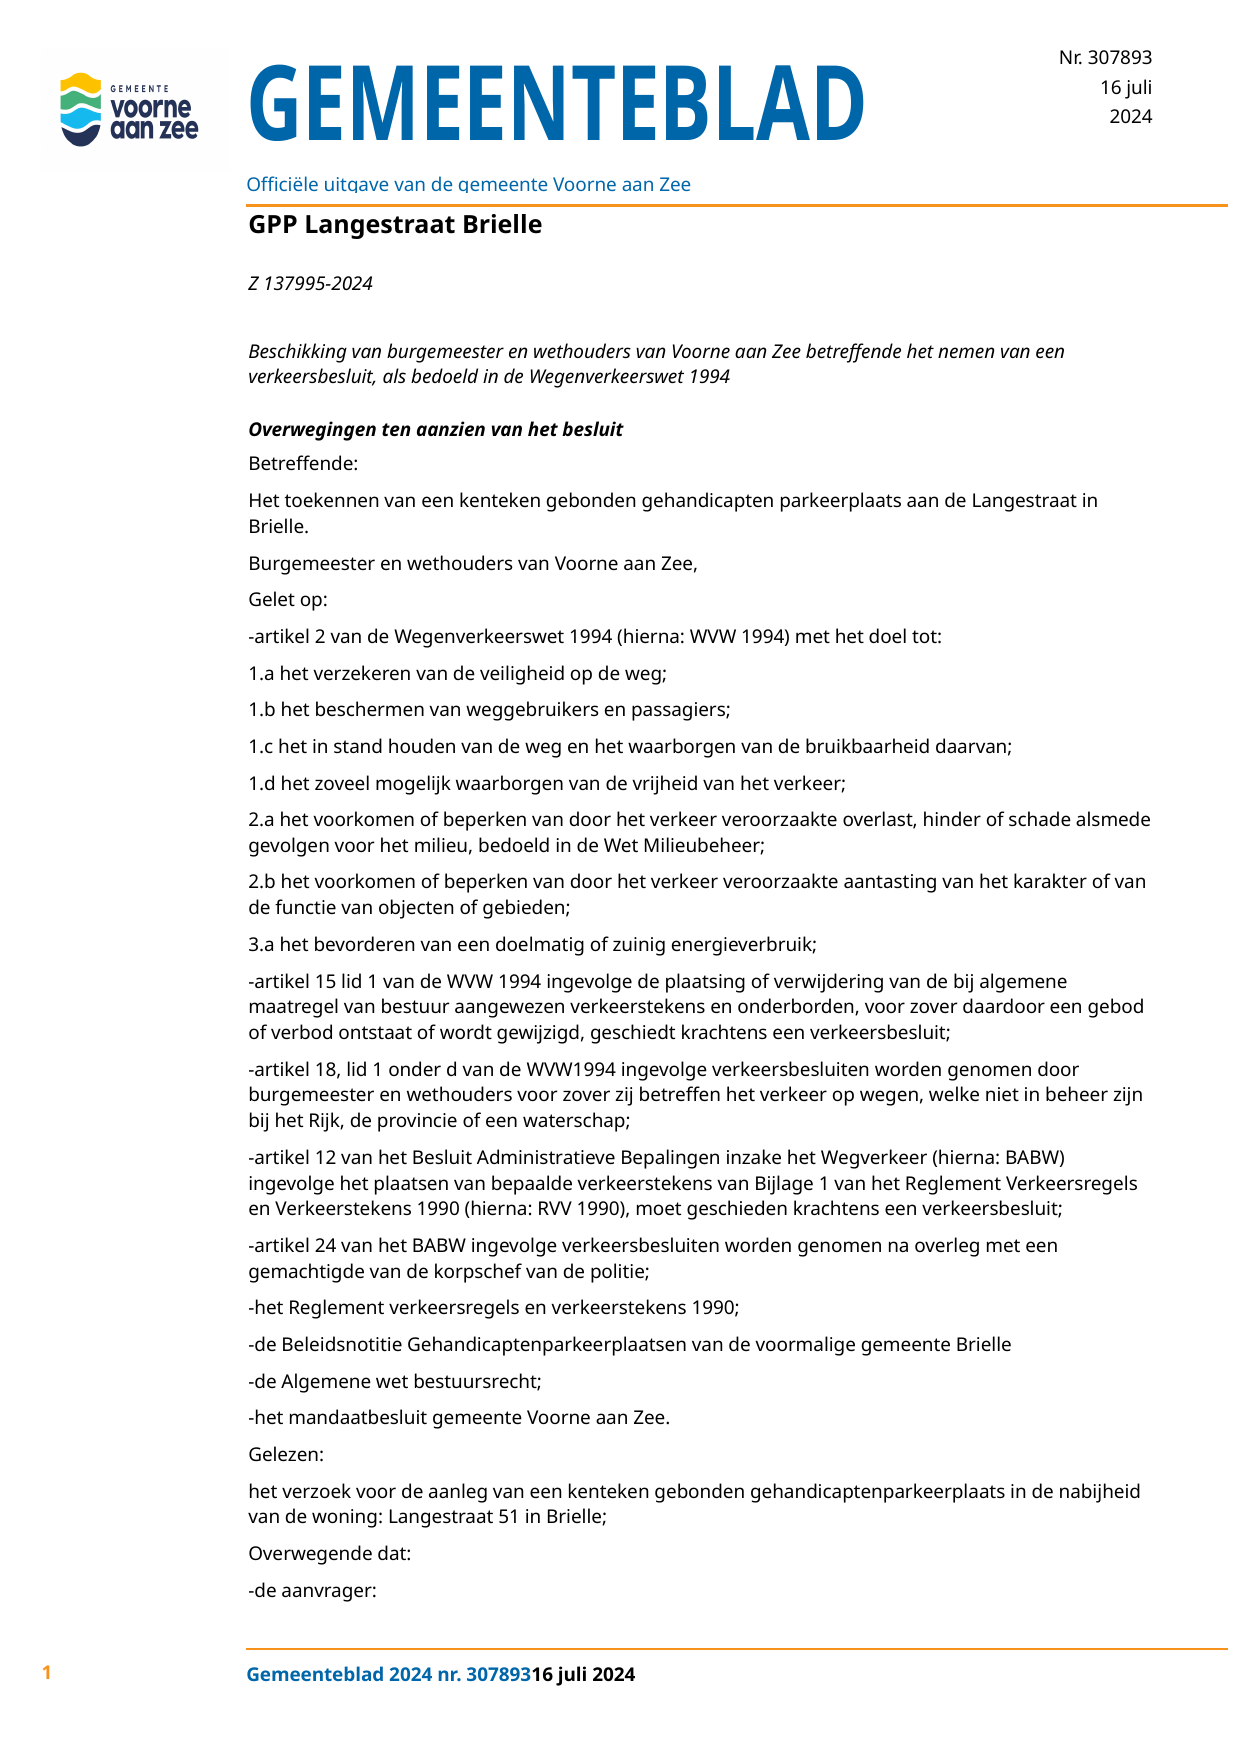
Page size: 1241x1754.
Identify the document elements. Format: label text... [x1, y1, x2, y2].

text Betreffende: [248, 451, 1152, 476]
text -artikel 24 van het BABW ingevolge verkeersbesluiten worden genomen na overleg met een gemachtigde van de korpschef van de politie; [248, 1232, 1152, 1284]
text 1.d het zoveel mogelijk waarborgen van de vrijheid van het verkeer; [248, 770, 1152, 795]
text -het Reglement verkeersregels en verkeerstekens 1990; [248, 1294, 1152, 1320]
text Beschikking van burgemeester en wethouders van Voorne aan Zee betreffende het nemen van een verkeersbesluit, als bedoeld in de Wegenverkeerswet 1994 [248, 338, 1152, 389]
text Overwegingen ten aanzien van het besluit [248, 417, 1152, 442]
text Gelet op: [248, 586, 1152, 612]
text 1.a het verzekeren van de veiligheid op de weg; [248, 660, 1152, 685]
text GPP Langestraat Brielle [248, 207, 1152, 241]
text Burgemeester en wethouders van Voorne aan Zee, [248, 550, 1152, 575]
text -artikel 15 lid 1 van de WVW 1994 ingevolge de plaatsing of verwijdering van de bij algemene maatregel van bestuur aangewezen verkeerstekens en onderborden, voor zover daardoor een gebod of verbod ontstaat of wordt gewijzigd, geschiedt krachtens een verkeersbesluit; [248, 968, 1152, 1045]
text Overwegende dat: [248, 1540, 1152, 1566]
text 1.c het in stand houden van de weg en het waarborgen van de bruikbaarheid daarvan; [248, 733, 1152, 759]
text -artikel 2 van de Wegenverkeerswet 1994 (hierna: WVW 1994) met het doel tot: [248, 623, 1152, 649]
text -de aanvrager: [248, 1577, 1152, 1603]
text het verzoek voor de aanleg van een kenteken gebonden gehandicaptenparkeerplaats in de nabijheid van de woning: Langestraat 51 in Brielle; [248, 1478, 1152, 1529]
text 2.b het voorkomen of beperken van door het verkeer veroorzaakte aantasting van het karakter of van de functie van objecten of gebieden; [248, 869, 1152, 920]
text -de Beleidsnotitie Gehandicaptenparkeerplaatsen van de voormalige gemeente Brielle [248, 1331, 1152, 1357]
text 2.a het voorkomen of beperken van door het verkeer veroorzaakte overlast, hinder of schade alsmede gevolgen voor het milieu, bedoeld in de Wet Milieubeheer; [248, 806, 1152, 858]
text Z 137995-2024 [248, 270, 1152, 296]
text -het mandaatbesluit gemeente Voorne aan Zee. [248, 1404, 1152, 1430]
text -de Algemene wet bestuursrecht; [248, 1368, 1152, 1394]
text -artikel 18, lid 1 onder d van de WVW1994 ingevolge verkeersbesluiten worden genomen door burgemeester en wethouders voor zover zij betreffen het verkeer op wegen, welke niet in beheer zijn bij het Rijk, de provincie of een waterschap; [248, 1056, 1152, 1133]
picture [41, 47, 231, 172]
text 3.a het bevorderen van een doelmatig of zuinig energieverbruik; [248, 931, 1152, 957]
text Het toekennen van een kenteken gebonden gehandicapten parkeerplaats aan de Langestraat in Brielle. [248, 487, 1152, 539]
text -artikel 12 van het Besluit Administratieve Bepalingen inzake het Wegverkeer (hierna: BABW) ingevolge het plaatsen van bepaalde verkeerstekens van Bijlage 1 van het Reglement Verkeersregels en Verkeerstekens 1990 (hierna: RVV 1990), moet geschieden krachtens een verkeersbesluit; [248, 1144, 1152, 1221]
text 1.b het beschermen van weggebruikers en passagiers; [248, 696, 1152, 722]
text Gelezen: [248, 1441, 1152, 1467]
